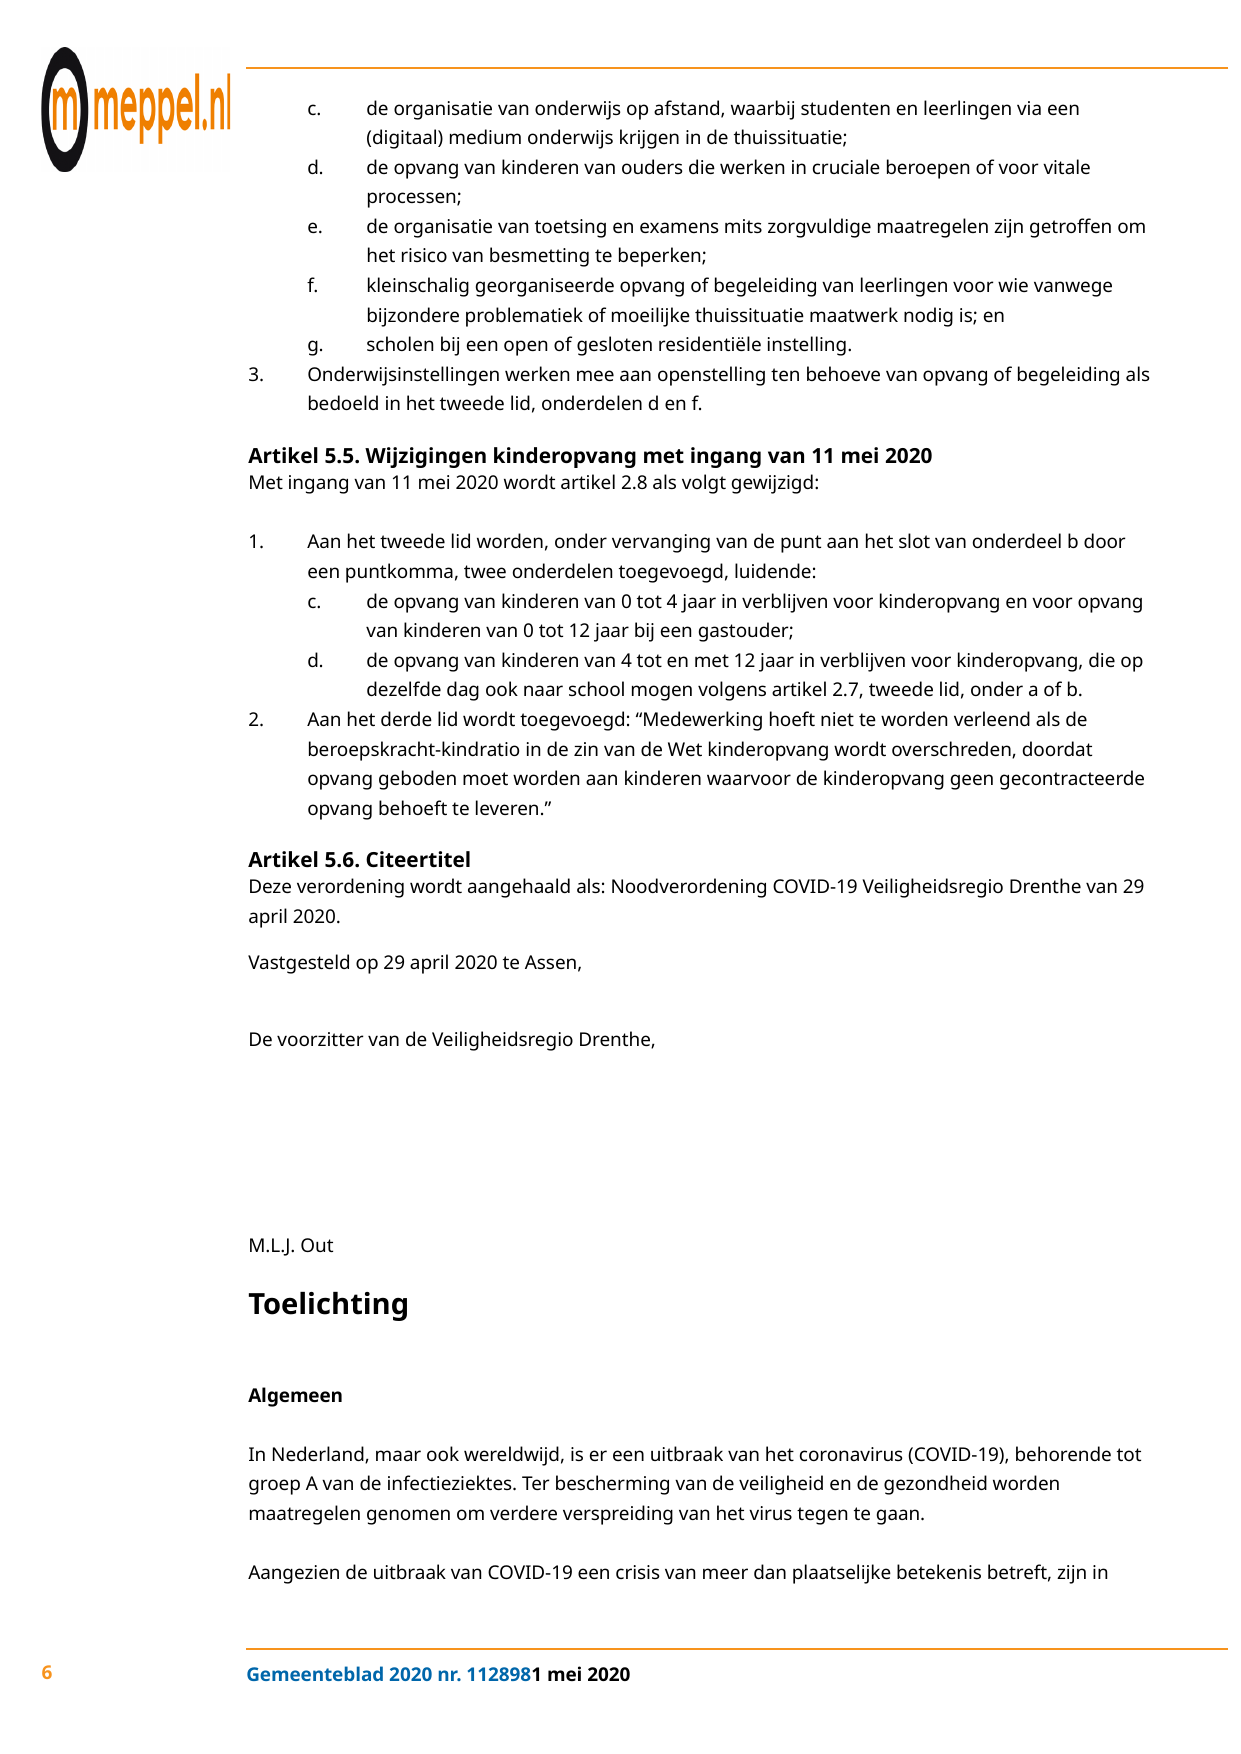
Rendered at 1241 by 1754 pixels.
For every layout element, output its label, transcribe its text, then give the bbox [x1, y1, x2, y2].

picture [41, 47, 231, 172]
text M.L.J. Out [248, 1232, 1152, 1258]
text Met ingang van 11 mei 2020 wordt artikel 2.8 als volgt gewijzigd: [248, 469, 1152, 495]
list Onderwijsinstellingen werken mee aan openstelling ten behoeve van opvang of begeleiding als bedoeld in het tweede lid, onderdelen d en f. [248, 361, 1152, 416]
list Aan het tweede lid worden, onder vervanging van de punt aan het slot van onderdeel b door een puntkomma, twee onderdelen toegevoegd, luidende: [248, 529, 1152, 584]
text Toelichting [248, 1283, 1152, 1323]
text Artikel 5.6. Citeertitel [248, 845, 1152, 874]
text Deze verordening wordt aangehaald als: Noodverordening COVID-19 Veiligheidsregio Drenthe van 29 april 2020. [248, 874, 1152, 929]
text Algemeen [248, 1382, 1152, 1408]
text Vastgesteld op 29 april 2020 te Assen, [248, 949, 1152, 975]
list Aan het derde lid wordt toegevoegd: “Medewerking hoeft niet te worden verleend als de beroepskracht-kindratio in de zin van de Wet kinderopvang wordt overschreden, doordat opvang geboden moet worden aan kinderen waarvoor de kinderopvang geen gecontracteerde opvang behoeft te leveren.” [248, 706, 1152, 821]
list de opvang van kinderen van 0 tot 4 jaar in verblijven voor kinderopvang en voor opvang van kinderen van 0 tot 12 jaar bij een gastouder; [307, 588, 1152, 643]
list kleinschalig georganiseerde opvang of begeleiding van leerlingen voor wie vanwege bijzondere problematiek of moeilijke thuissituatie maatwerk nodig is; en [307, 272, 1152, 328]
list de organisatie van onderwijs op afstand, waarbij studenten en leerlingen via een (digitaal) medium onderwijs krijgen in de thuissituatie; [307, 95, 1152, 150]
text Aangezien de uitbraak van COVID-19 een crisis van meer dan plaatselijke betekenis betreft, zijn in [248, 1559, 1152, 1585]
list de opvang van kinderen van 4 tot en met 12 jaar in verblijven voor kinderopvang, die op dezelfde dag ook naar school mogen volgens artikel 2.7, tweede lid, onder a of b. [307, 647, 1152, 702]
list scholen bij een open of gesloten residentiële instelling. [307, 331, 1152, 357]
text In Nederland, maar ook wereldwijd, is er een uitbraak van het coronavirus (COVID-19), behorende tot groep A van de infectieziektes. Ter bescherming van de veiligheid en de gezondheid worden maatregelen genomen om verdere verspreiding van het virus tegen te gaan. [248, 1441, 1152, 1526]
text Artikel 5.5. Wijzigingen kinderopvang met ingang van 11 mei 2020 [248, 441, 1152, 469]
list de opvang van kinderen van ouders die werken in cruciale beroepen of voor vitale processen; [307, 154, 1152, 209]
list de organisatie van toetsing en examens mits zorgvuldige maatregelen zijn getroffen om het risico van besmetting te beperken; [307, 213, 1152, 268]
text De voorzitter van de Veiligheidsregio Drenthe, [248, 1026, 1152, 1052]
